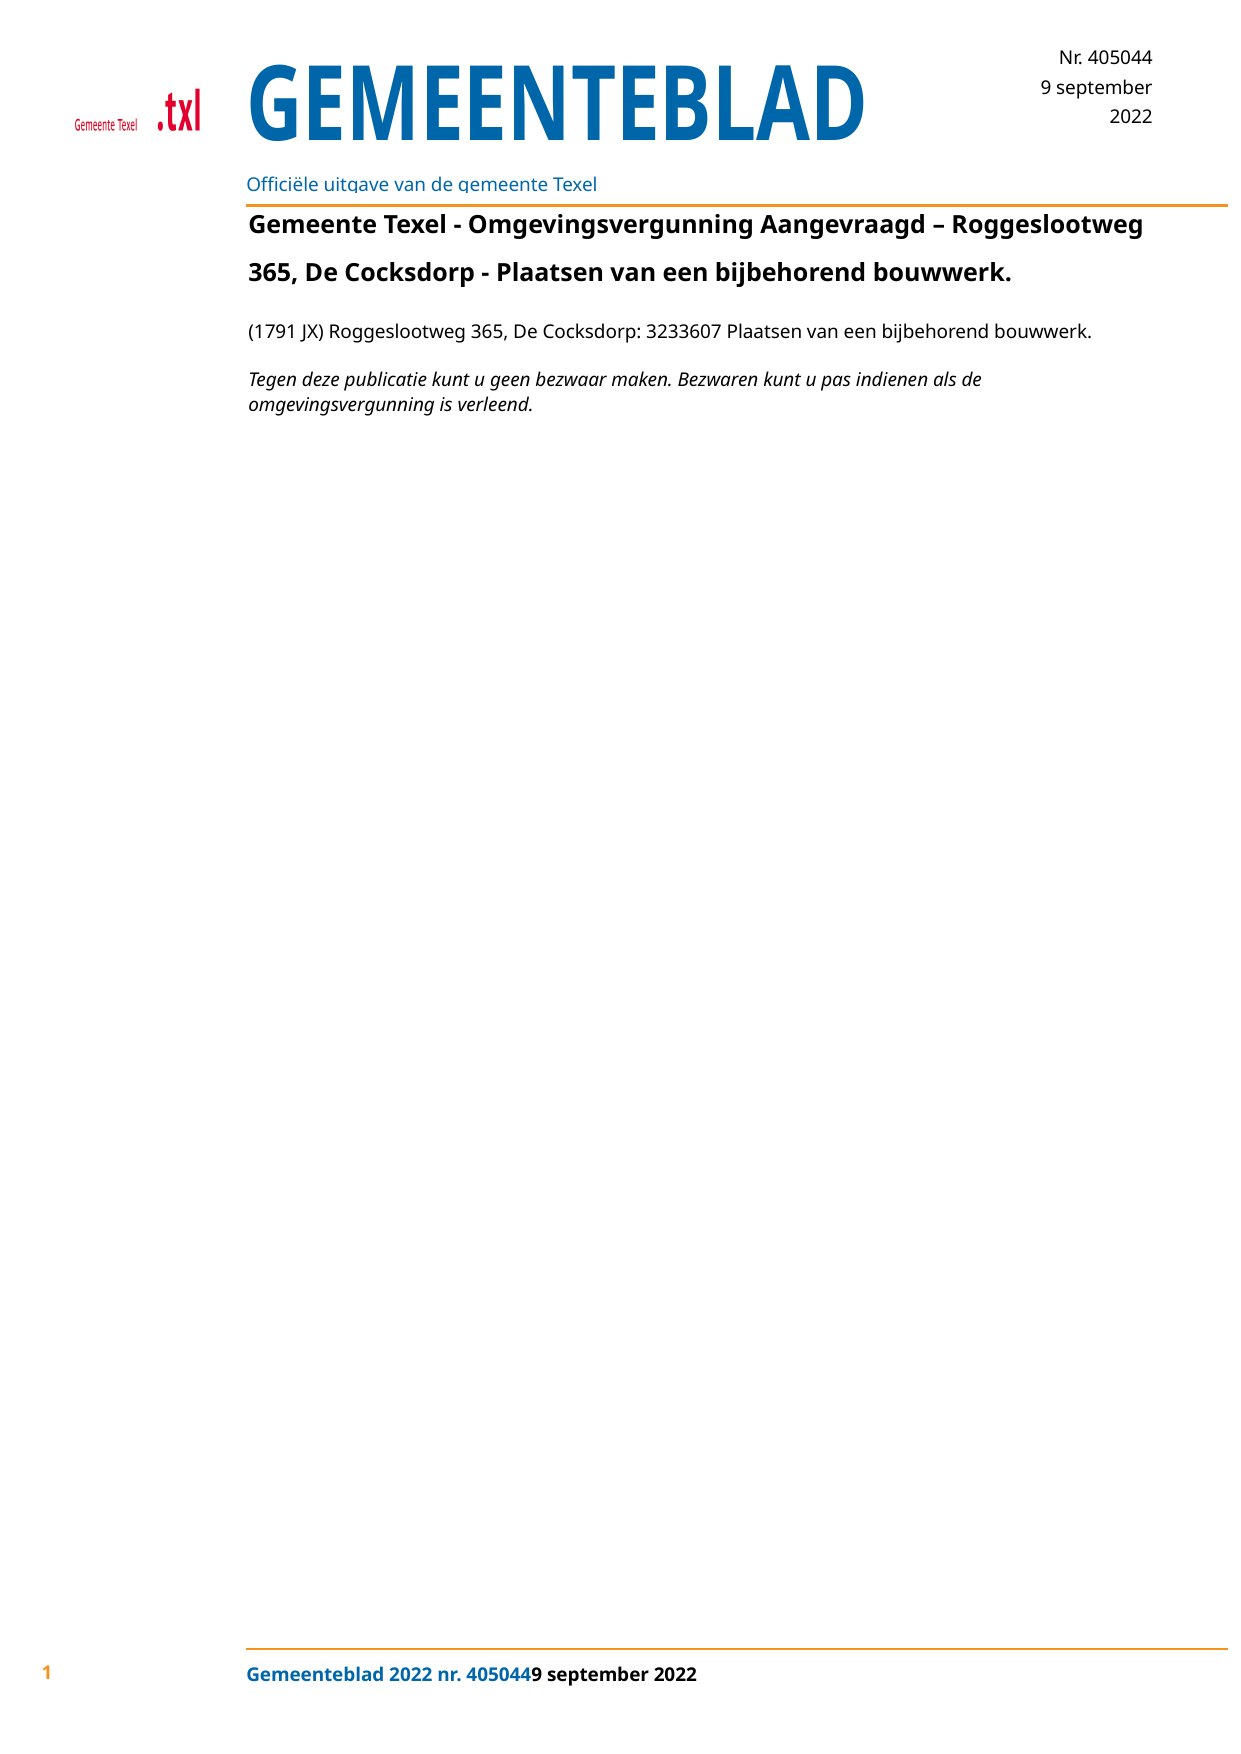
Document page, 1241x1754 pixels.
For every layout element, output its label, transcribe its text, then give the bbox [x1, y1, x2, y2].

text Gemeente Texel - Omgevingsvergunning Aangevraagd – Roggeslootweg 365, De Cocksdorp - Plaatsen van een bijbehorend bouwwerk. [248, 207, 1152, 288]
text (1791 JX) Roggeslootweg 365, De Cocksdorp: 3233607 Plaatsen van een bijbehorend bouwwerk. [248, 318, 1152, 344]
text Tegen deze publicatie kunt u geen bezwaar maken. Bezwaren kunt u pas indienen als de omgevingsvergunning is verleend. [248, 366, 1152, 417]
picture [41, 47, 231, 172]
